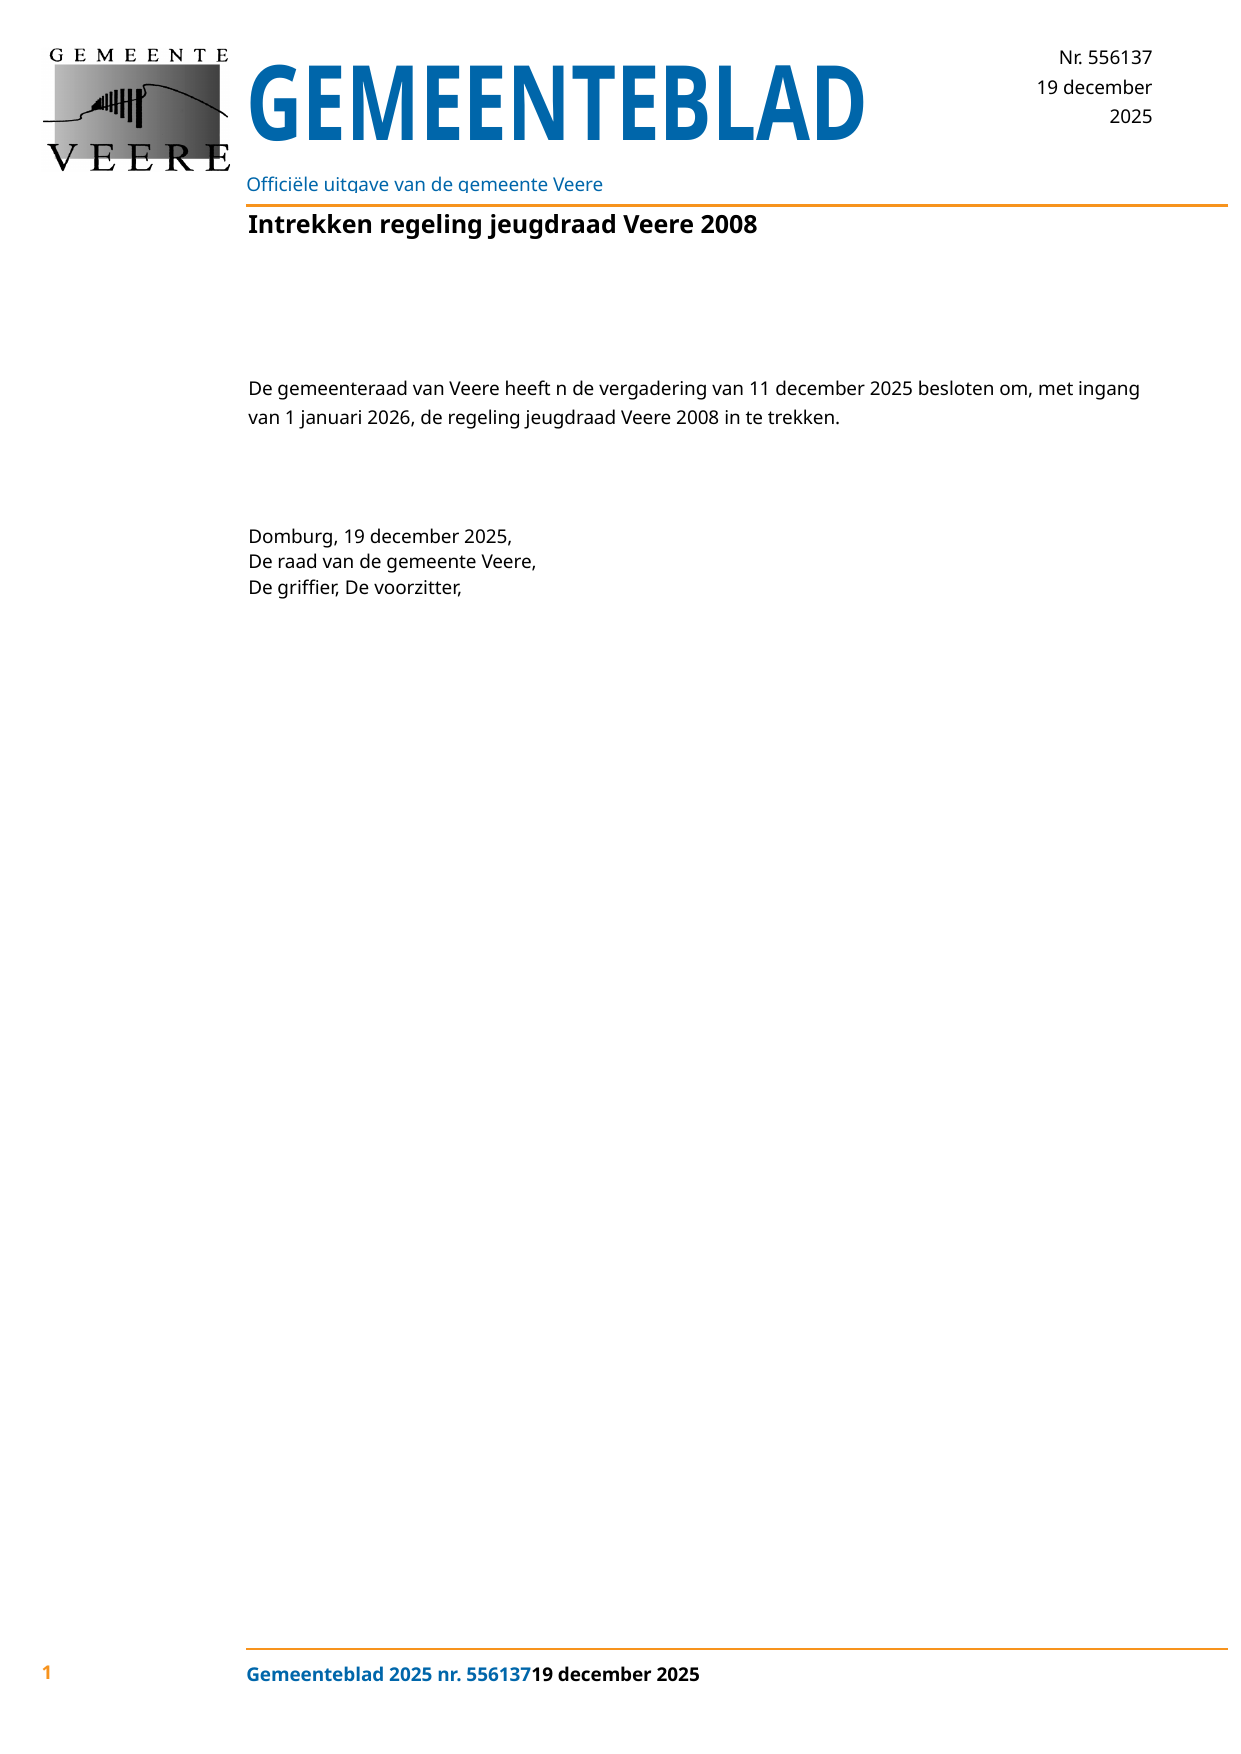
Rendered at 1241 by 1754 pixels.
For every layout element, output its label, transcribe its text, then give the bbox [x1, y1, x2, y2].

text De gemeenteraad van Veere heeft n de vergadering van 11 december 2025 besloten om, met ingang van 1 januari 2026, de regeling jeugdraad Veere 2008 in te trekken. [248, 375, 1152, 430]
text De griffier, De voorzitter, [248, 574, 1152, 600]
text Intrekken regeling jeugdraad Veere 2008 [248, 207, 1152, 241]
picture [41, 47, 231, 172]
text Domburg, 19 december 2025, [248, 523, 1152, 548]
text De raad van de gemeente Veere, [248, 548, 1152, 574]
